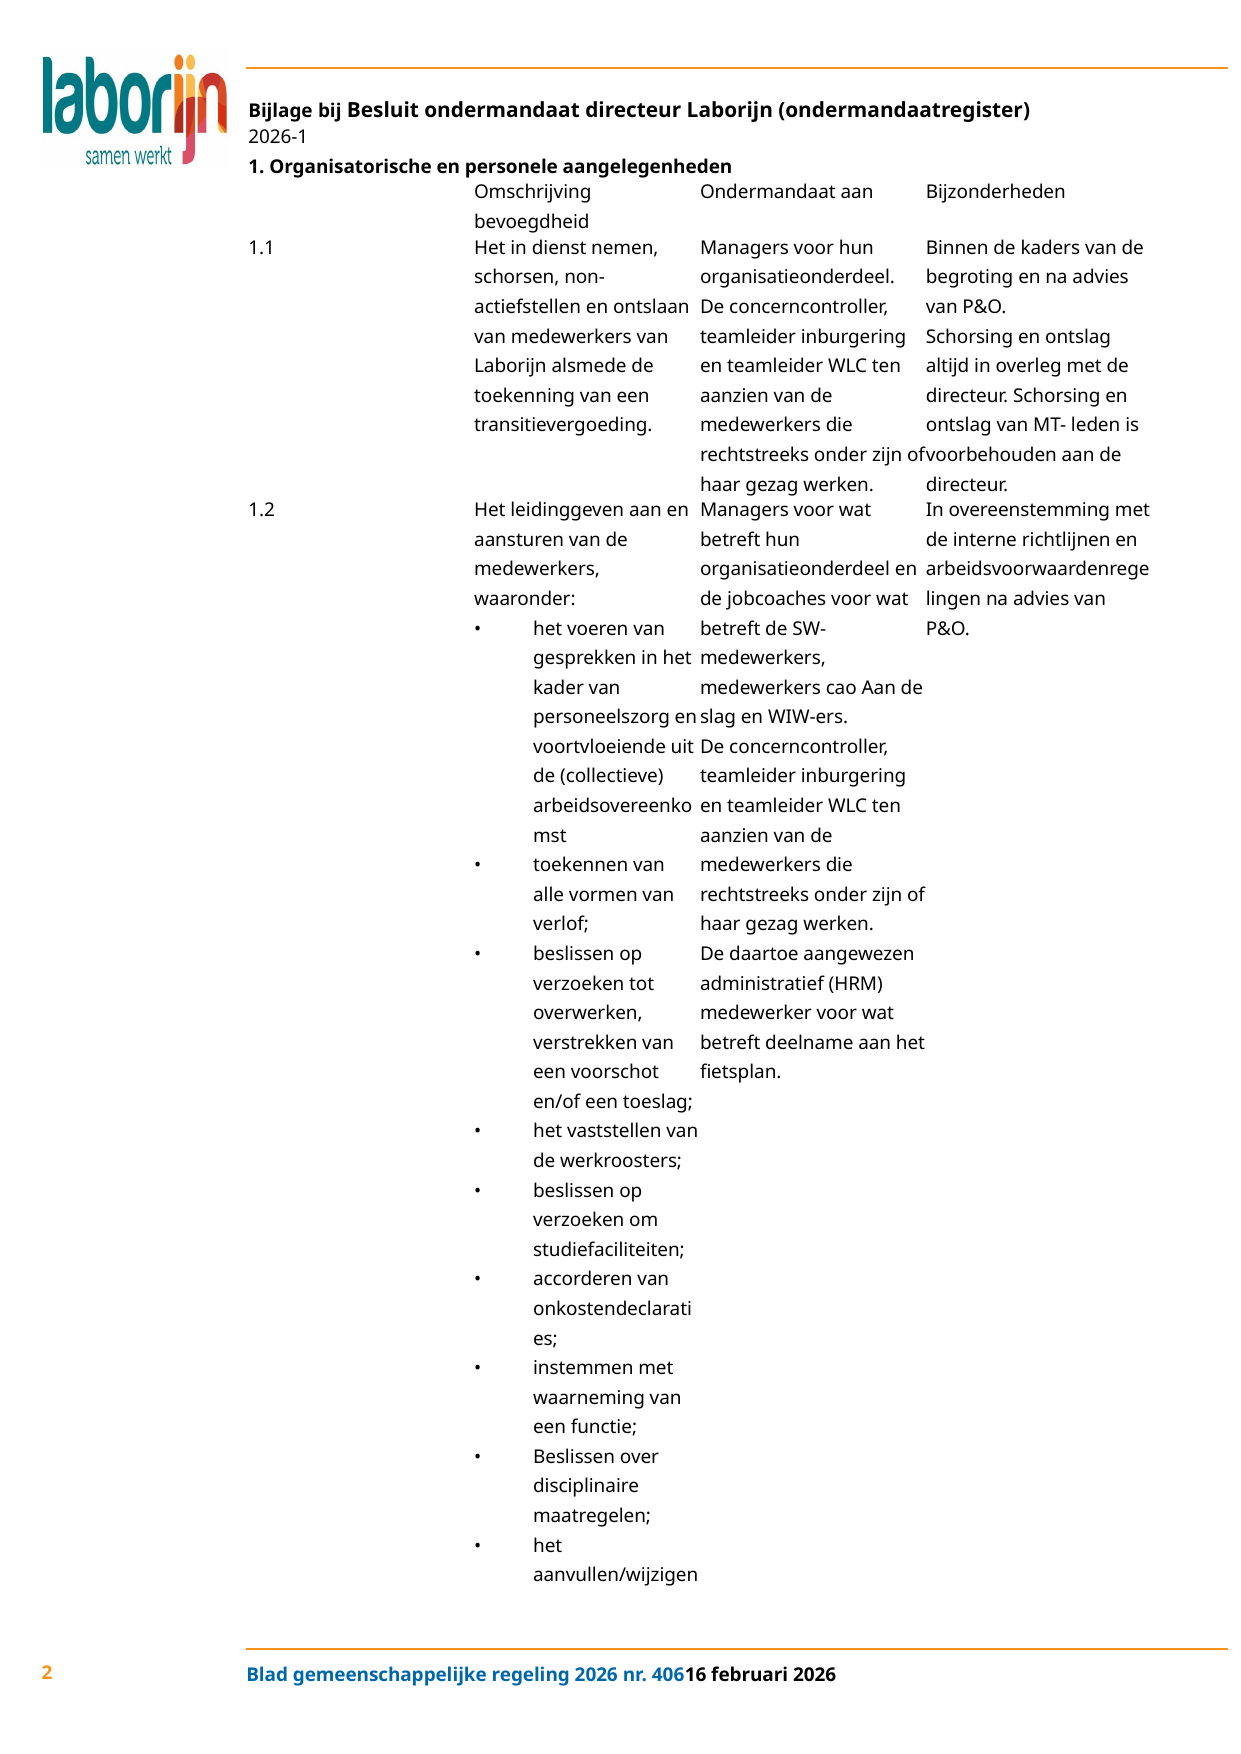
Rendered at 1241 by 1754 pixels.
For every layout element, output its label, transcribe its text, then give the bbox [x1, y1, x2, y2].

table_cell [248, 179, 474, 234]
text Bijlage bij Besluit ondermandaat directeur Laborijn (ondermandaatregister) [248, 95, 1152, 123]
table_cell Het in dienst nemen, schorsen, non-actiefstellen en ontslaan van medewerkers van Laborijn alsmede de toekenning van een transitievergoeding. [474, 234, 700, 496]
table_cell Binnen de kaders van de begroting en na advies van P&O. Schorsing en ontslag altijd in overleg met de directeur. Schorsing en ontslag van MT- leden is voorbehouden aan de directeur. [926, 234, 1152, 496]
text 2026-1 [248, 123, 1152, 149]
picture [41, 47, 231, 172]
table_cell Het leidinggeven aan en aansturen van de medewerkers, waaronder: het voeren van gesprekken in het kader van personeelszorg en voortvloeiende uit de (collectieve) arbeidsovereenkomst toekennen van alle vormen van verlof; beslissen op verzoeken tot overwerken, verstrekken van een voorschot en/of een toeslag; het vaststellen van de werkroosters; beslissen op verzoeken om studiefaciliteiten; accorderen van onkostendeclaraties; instemmen met waarneming van een functie; Beslissen over disciplinaire maatregelen; het aanvullen/wijzigen [474, 496, 700, 1587]
table_cell Omschrijving bevoegdheid [474, 179, 700, 234]
table_cell Bijzonderheden [926, 179, 1152, 234]
table_cell Ondermandaat aan [700, 179, 926, 234]
table_cell Managers voor wat betreft hun organisatieonderdeel en de jobcoaches voor wat betreft de SW-medewerkers, medewerkers cao Aan de slag en WIW-ers. De concerncontroller, teamleider inburgering en teamleider WLC ten aanzien van de medewerkers die rechtstreeks onder zijn of haar gezag werken. De daartoe aangewezen administratief (HRM) medewerker voor wat betreft deelname aan het fietsplan. [700, 496, 926, 1587]
table_cell 1.2 [248, 496, 474, 1587]
table_cell Managers voor hun organisatieonderdeel. De concerncontroller, teamleider inburgering en teamleider WLC ten aanzien van de medewerkers die rechtstreeks onder zijn of haar gezag werken. [700, 234, 926, 496]
table_cell 1.1 [248, 234, 474, 496]
table_header 1. Organisatorische en personele aangelegenheden [248, 153, 1152, 179]
table_cell In overeenstemming met de interne richtlijnen en arbeidsvoorwaardenregelingen na advies van P&O. [926, 496, 1152, 1587]
